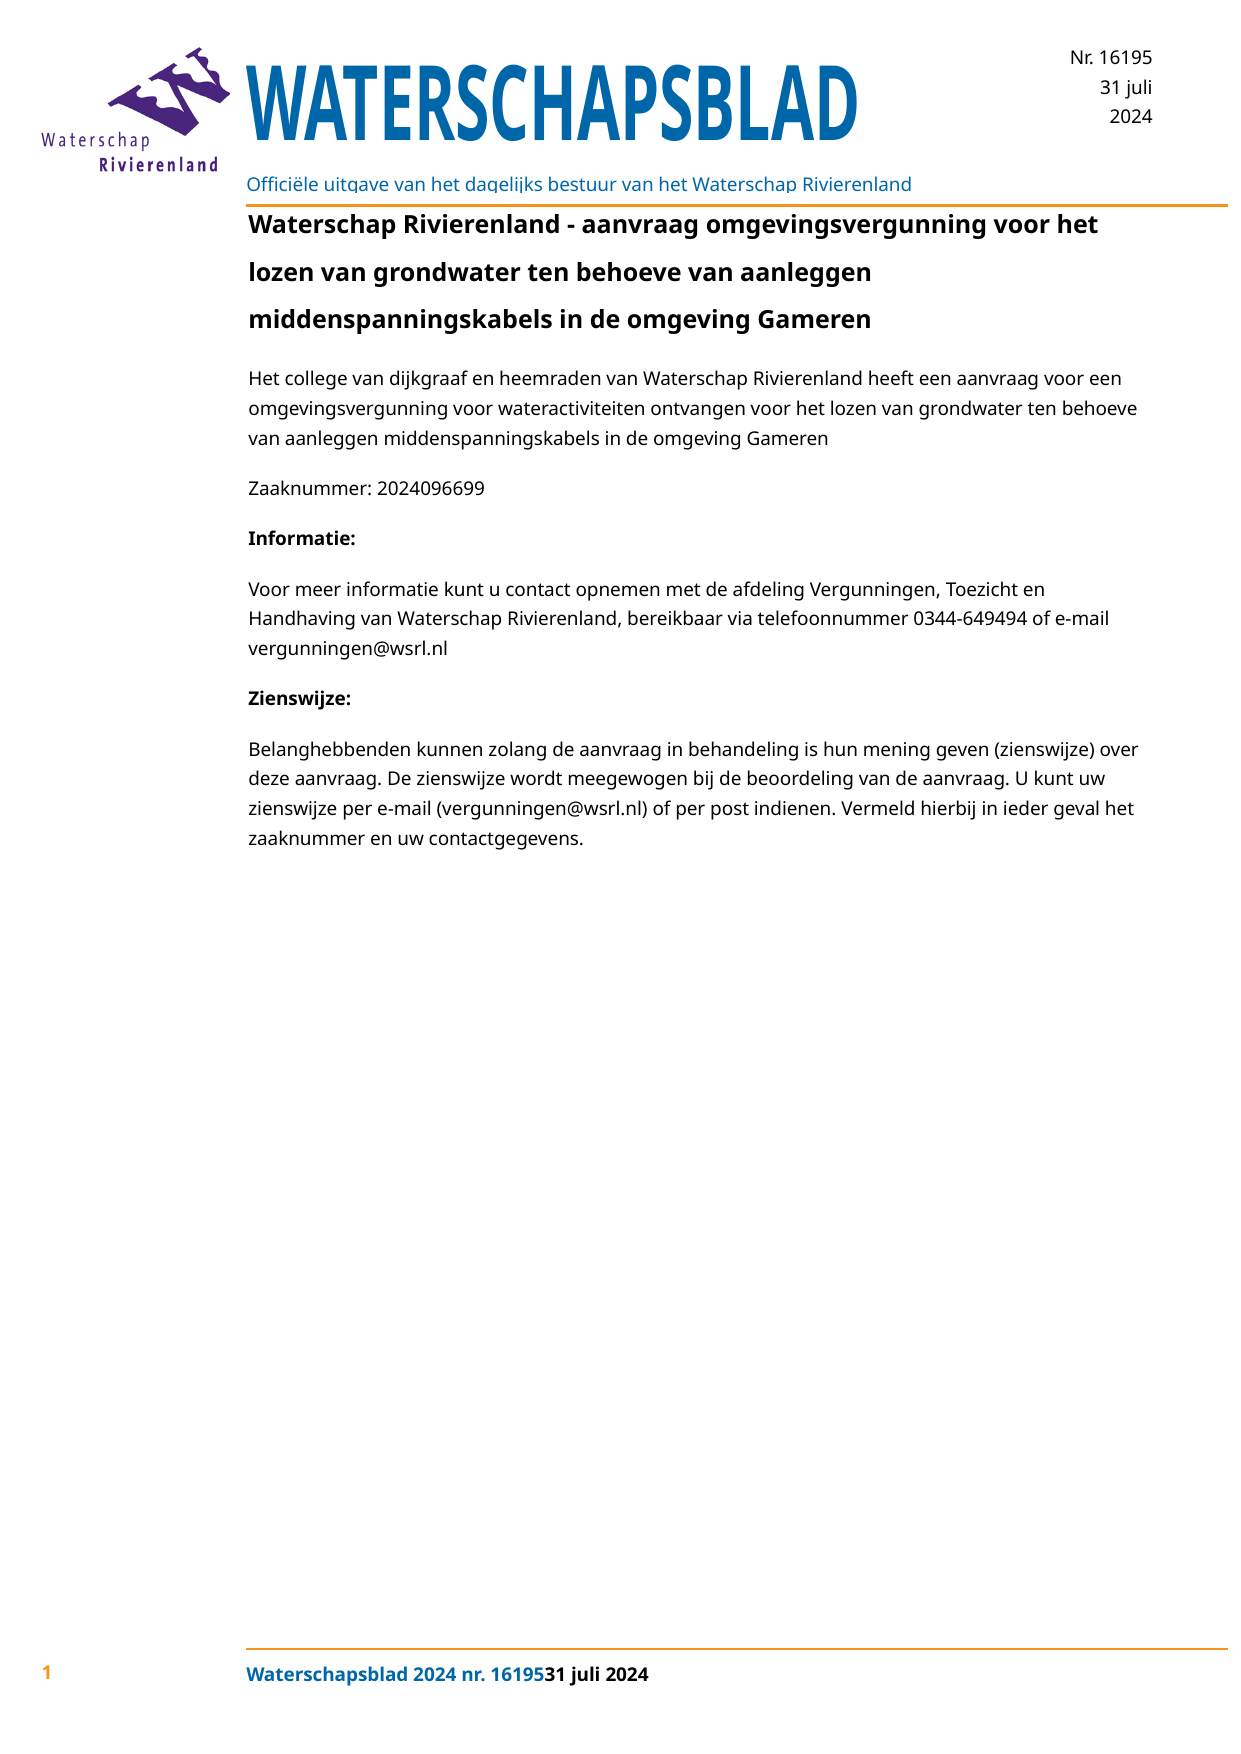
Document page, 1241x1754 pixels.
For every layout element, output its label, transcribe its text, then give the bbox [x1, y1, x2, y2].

text Het college van dijkgraaf en heemraden van Waterschap Rivierenland heeft een aanvraag voor een omgevingsvergunning voor wateractiviteiten ontvangen voor het lozen van grondwater ten behoeve van aanleggen middenspanningskabels in de omgeving Gameren [248, 366, 1152, 450]
picture [41, 47, 231, 172]
text Waterschap Rivierenland - aanvraag omgevingsvergunning voor het lozen van grondwater ten behoeve van aanleggen middenspanningskabels in de omgeving Gameren [248, 207, 1152, 336]
text Belanghebbenden kunnen zolang de aanvraag in behandeling is hun mening geven (zienswijze) over deze aanvraag. De zienswijze wordt meegewogen bij de beoordeling van de aanvraag. U kunt uw zienswijze per e-mail (vergunningen@wsrl.nl) of per post indienen. Vermeld hierbij in ieder geval het zaaknummer en uw contactgegevens. [248, 736, 1152, 850]
text Voor meer informatie kunt u contact opnemen met de afdeling Vergunningen, Toezicht en Handhaving van Waterschap Rivierenland, bereikbaar via telefoonnummer 0344-649494 of e-mail vergunningen@wsrl.nl [248, 576, 1152, 661]
text Zaaknummer: 2024096699 [248, 475, 1152, 501]
text Zienswijze: [248, 686, 1152, 711]
text Informatie: [248, 526, 1152, 551]
